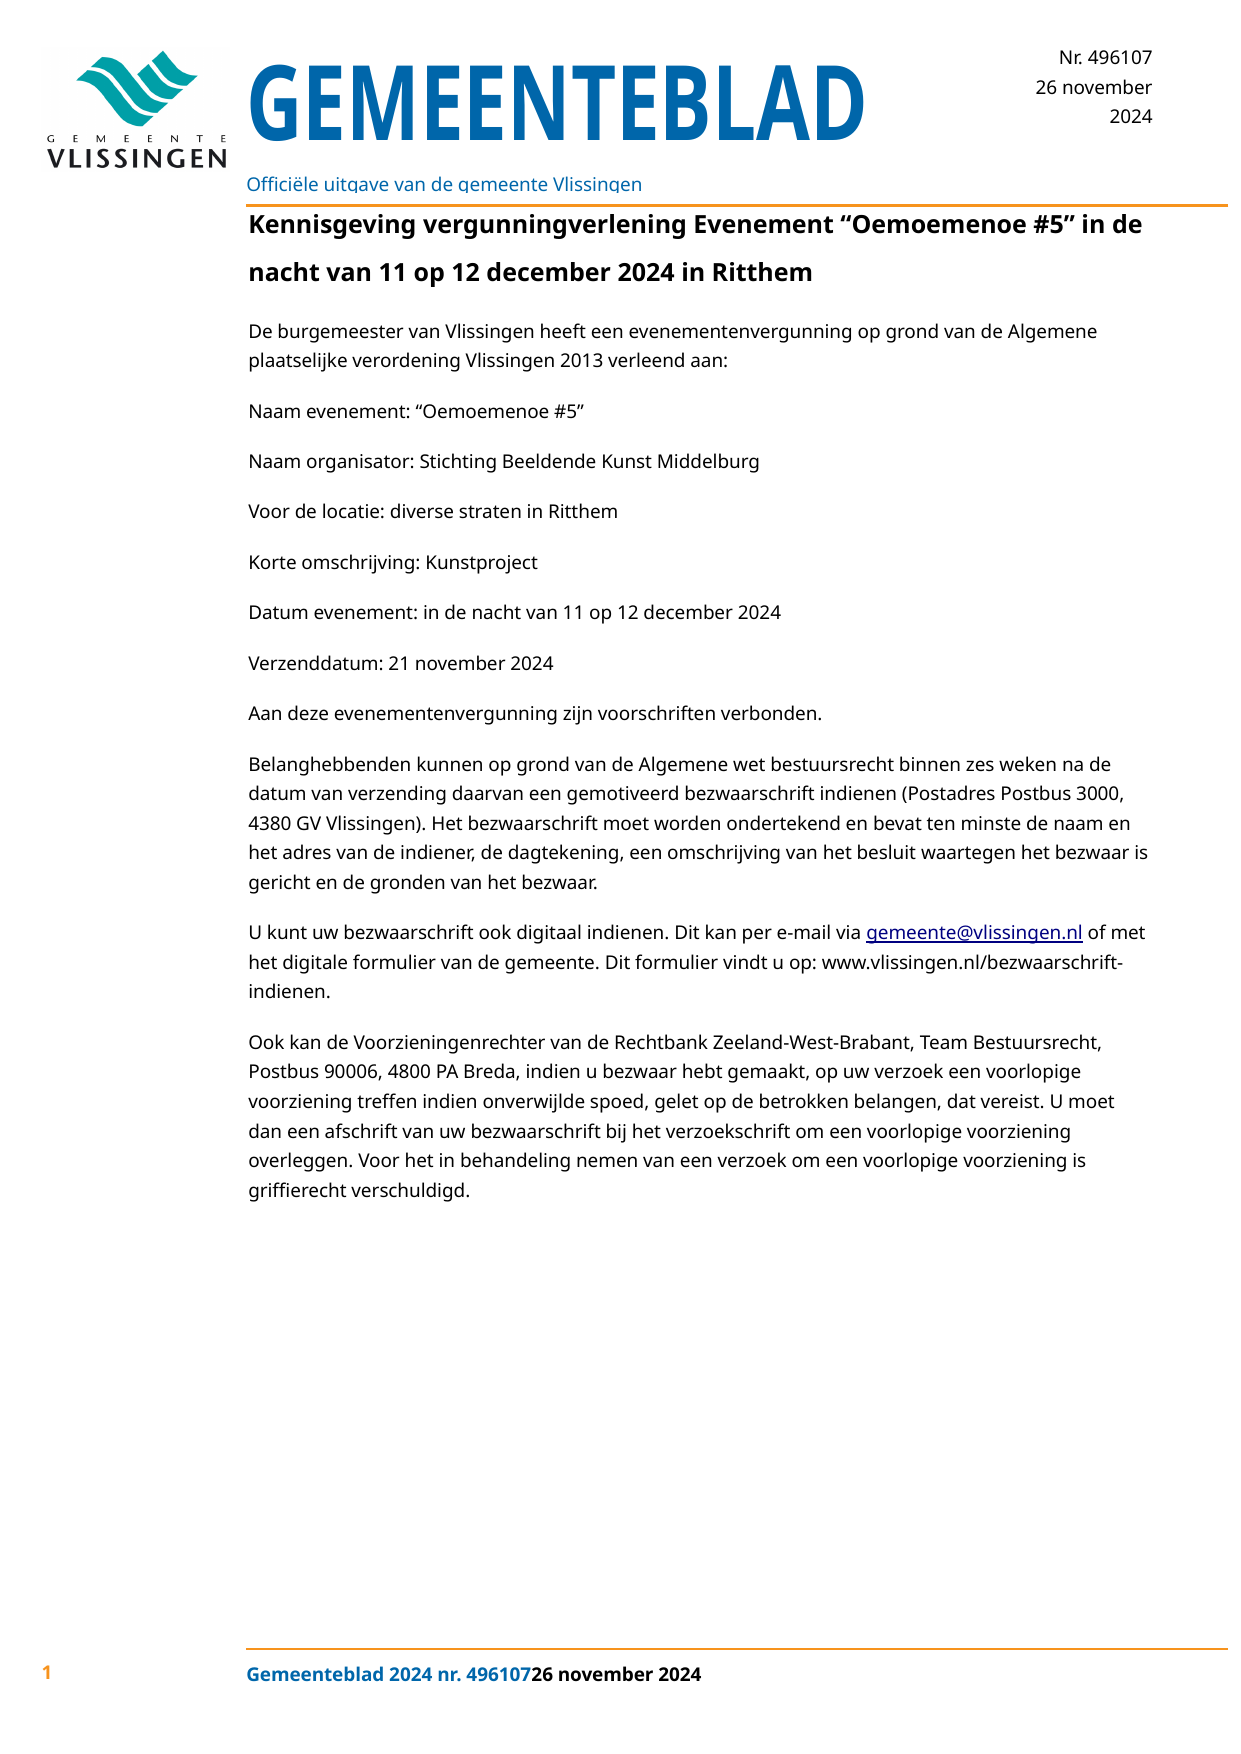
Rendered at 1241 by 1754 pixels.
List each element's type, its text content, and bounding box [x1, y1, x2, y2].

text Naam organisator: Stichting Beeldende Kunst Middelburg [248, 448, 1152, 474]
text Belanghebbenden kunnen op grond van de Algemene wet bestuursrecht binnen zes weken na de datum van verzending daarvan een gemotiveerd bezwaarschrift indienen (Postadres Postbus 3000, 4380 GV Vlissingen). Het bezwaarschrift moet worden ondertekend en bevat ten minste de naam en het adres van de indiener, de dagtekening, een omschrijving van het besluit waartegen het bezwaar is gericht en de gronden van het bezwaar. [248, 751, 1152, 895]
text Voor de locatie: diverse straten in Ritthem [248, 499, 1152, 524]
text Ook kan de Voorzieningenrechter van de Rechtbank Zeeland-West-Brabant, Team Bestuursrecht, Postbus 90006, 4800 PA Breda, indien u bezwaar hebt gemaakt, op uw verzoek een voorlopige voorziening treffen indien onverwijlde spoed, gelet op de betrokken belangen, dat vereist. U moet dan een afschrift van uw bezwaarschrift bij het verzoekschrift om een voorlopige voorziening overleggen. Voor het in behandeling nemen van een verzoek om een voorlopige voorziening is griffierecht verschuldigd. [248, 1029, 1152, 1203]
text U kunt uw bezwaarschrift ook digitaal indienen. Dit kan per e-mail via gemeente@vlissingen.nl of met het digitale formulier van de gemeente. Dit formulier vindt u op: www.vlissingen.nl/bezwaarschrift-indienen. [248, 919, 1152, 1004]
text Naam evenement: “Oemoemenoe #5” [248, 398, 1152, 424]
text Verzenddatum: 21 november 2024 [248, 650, 1152, 676]
text Aan deze evenementenvergunning zijn voorschriften verbonden. [248, 700, 1152, 726]
text De burgemeester van Vlissingen heeft een evenementenvergunning op grond van de Algemene plaatselijke verordening Vlissingen 2013 verleend aan: [248, 318, 1152, 373]
text Kennisgeving vergunningverlening Evenement “Oemoemenoe #5” in de nacht van 11 op 12 december 2024 in Ritthem [248, 207, 1152, 288]
text Datum evenement: in de nacht van 11 op 12 december 2024 [248, 599, 1152, 625]
text Korte omschrijving: Kunstproject [248, 549, 1152, 575]
picture [41, 47, 231, 172]
